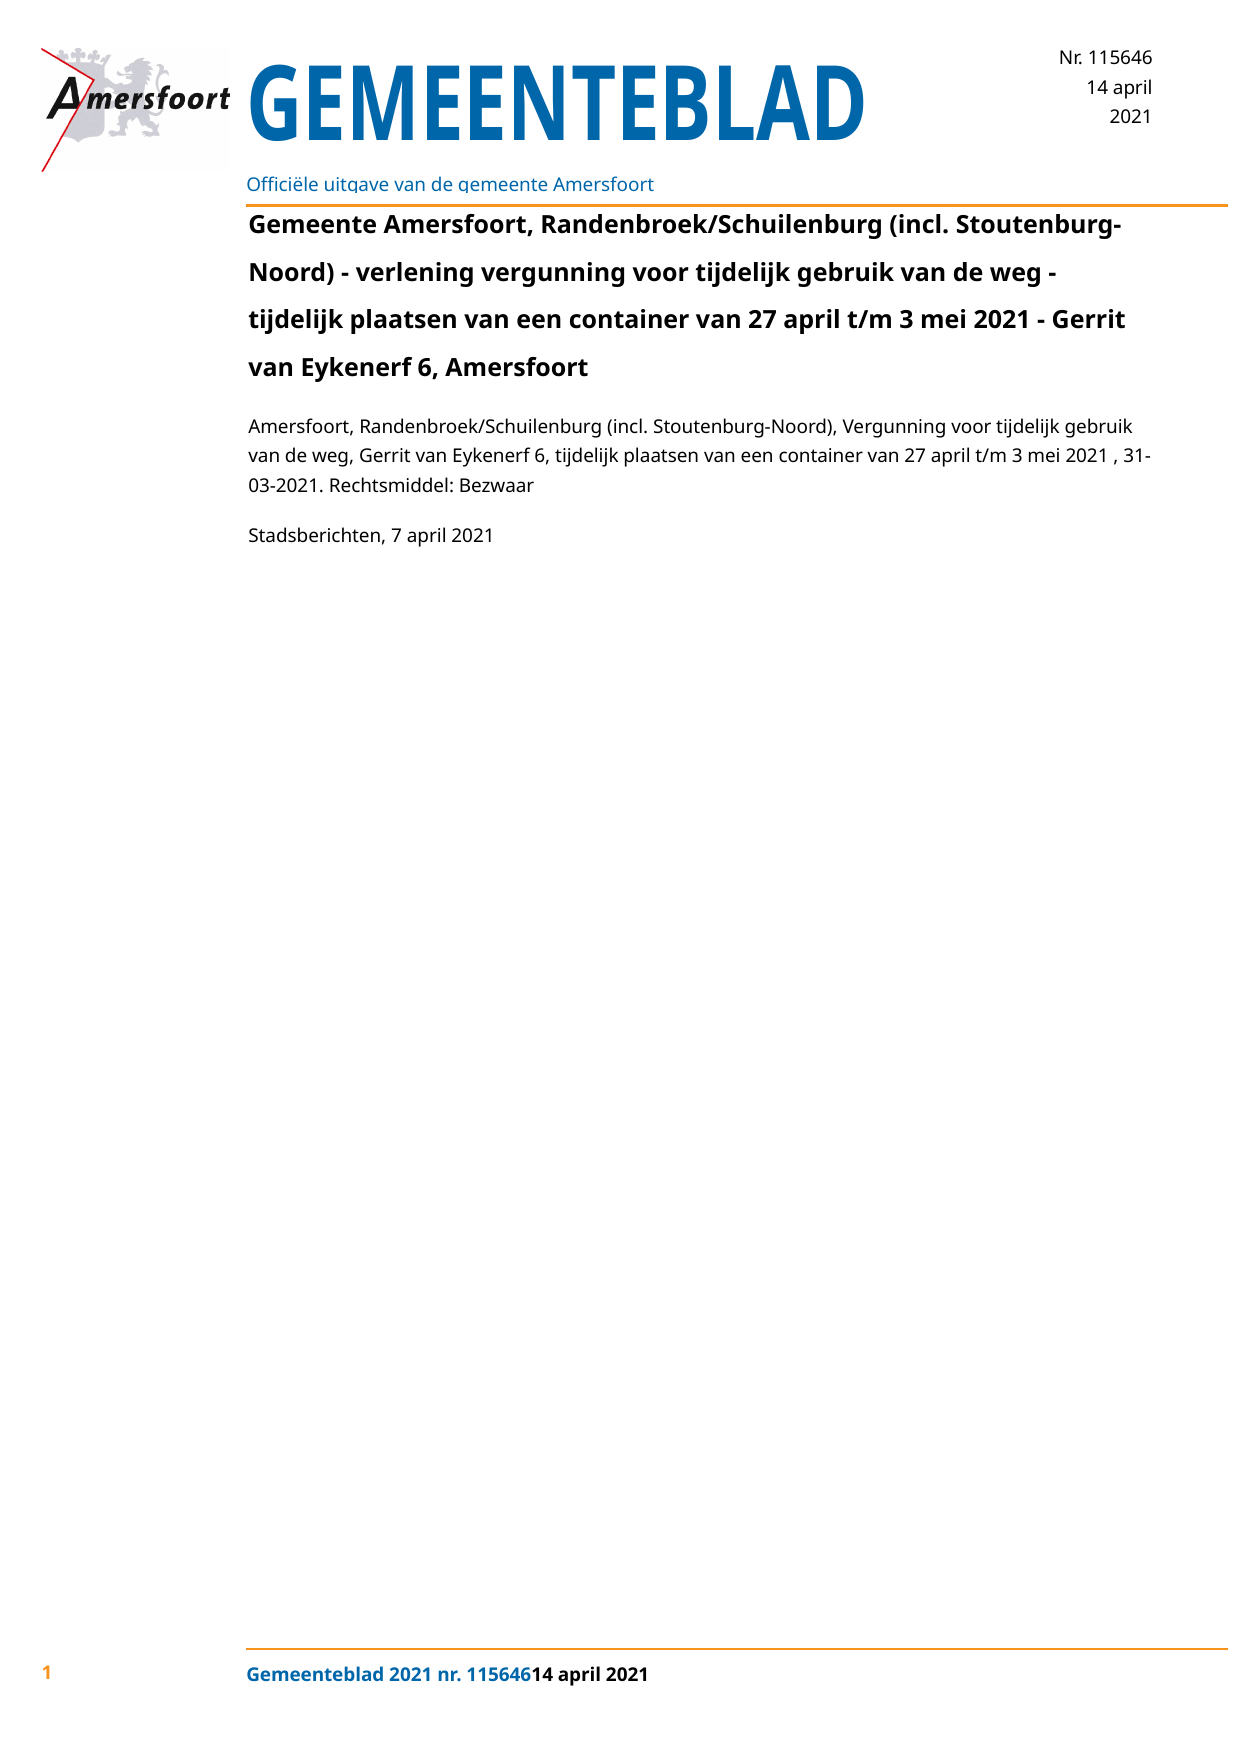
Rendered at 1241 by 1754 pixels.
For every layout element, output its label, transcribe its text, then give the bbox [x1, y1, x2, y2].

picture [41, 47, 231, 172]
text Gemeente Amersfoort, Randenbroek/Schuilenburg (incl. Stoutenburg-Noord) - verlening vergunning voor tijdelijk gebruik van de weg - tijdelijk plaatsen van een container van 27 april t/m 3 mei 2021 - Gerrit van Eykenerf 6, Amersfoort [248, 207, 1152, 384]
text Amersfoort, Randenbroek/Schuilenburg (incl. Stoutenburg-Noord), Vergunning voor tijdelijk gebruik van de weg, Gerrit van Eykenerf 6, tijdelijk plaatsen van een container van 27 april t/m 3 mei 2021 , 31-03-2021. Rechtsmiddel: Bezwaar [248, 413, 1152, 498]
text Stadsberichten, 7 april 2021 [248, 523, 1152, 548]
